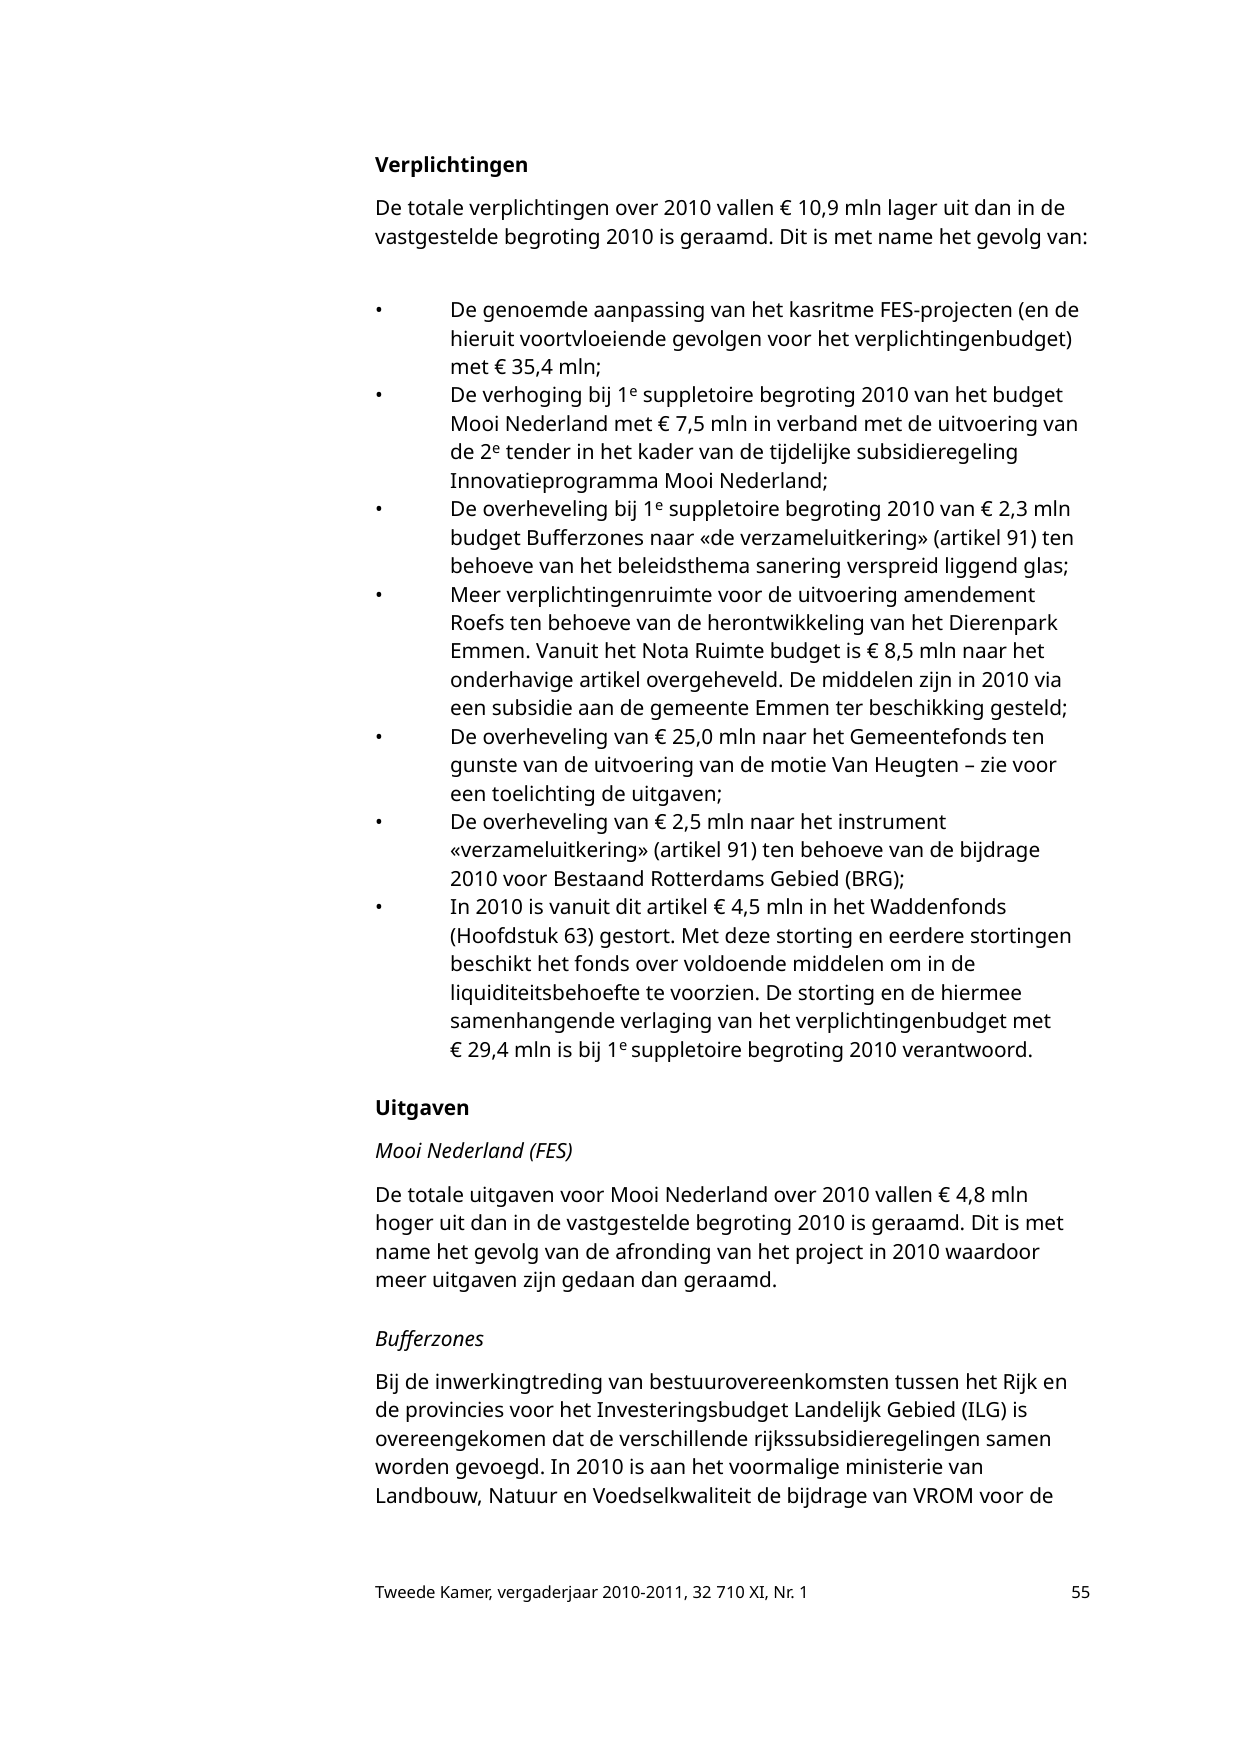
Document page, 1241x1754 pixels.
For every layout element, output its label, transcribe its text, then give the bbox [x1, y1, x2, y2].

list De overheveling van € 25,0 mln naar het Gemeentefonds ten gunste van de uitvoering van de motie Van Heugten – zie voor een toelichting de uitgaven; [375, 722, 1090, 807]
list In 2010 is vanuit dit artikel € 4,5 mln in het Waddenfonds (Hoofdstuk 63) gestort. Met deze storting en eerdere stortingen beschikt het fonds over voldoende middelen om in de liquiditeitsbehoefte te voorzien. De storting en de hiermee samenhangende verlaging van het verplichtingenbudget met € 29,4 mln is bij 1e suppletoire begroting 2010 verantwoord. [375, 892, 1090, 1063]
text Verplichtingen [375, 150, 1090, 178]
text Uitgaven [375, 1093, 1090, 1122]
text Bij de inwerkingtreding van bestuurovereenkomsten tussen het Rijk en de provincies voor het Investeringsbudget Landelijk Gebied (ILG) is overeengekomen dat de verschillende rijkssubsidieregelingen samen worden gevoegd. In 2010 is aan het voormalige ministerie van Landbouw, Natuur en Voedselkwaliteit de bijdrage van VROM voor de [375, 1367, 1090, 1509]
text Mooi Nederland (FES) [375, 1137, 1090, 1165]
list Meer verplichtingenruimte voor de uitvoering amendement Roefs ten behoeve van de herontwikkeling van het Dierenpark Emmen. Vanuit het Nota Ruimte budget is € 8,5 mln naar het onderhavige artikel overgeheveld. De middelen zijn in 2010 via een subsidie aan de gemeente Emmen ter beschikking gesteld; [375, 580, 1090, 722]
text De totale verplichtingen over 2010 vallen € 10,9 mln lager uit dan in de vastgestelde begroting 2010 is geraamd. Dit is met name het gevolg van: [375, 193, 1090, 250]
text De totale uitgaven voor Mooi Nederland over 2010 vallen € 4,8 mln hoger uit dan in de vastgestelde begroting 2010 is geraamd. Dit is met name het gevolg van de afronding van het project in 2010 waardoor meer uitgaven zijn gedaan dan geraamd. [375, 1180, 1090, 1294]
list De verhoging bij 1e suppletoire begroting 2010 van het budget Mooi Nederland met € 7,5 mln in verband met de uitvoering van de 2e tender in het kader van de tijdelijke subsidieregeling Innovatieprogramma Mooi Nederland; [375, 381, 1090, 494]
list De overheveling van € 2,5 mln naar het instrument «verzameluitkering» (artikel 91) ten behoeve van de bijdrage 2010 voor Bestaand Rotterdams Gebied (BRG); [375, 807, 1090, 892]
list De overheveling bij 1e suppletoire begroting 2010 van € 2,3 mln budget Bufferzones naar «de verzameluitkering» (artikel 91) ten behoeve van het beleidsthema sanering verspreid liggend glas; [375, 494, 1090, 580]
list De genoemde aanpassing van het kasritme FES-projecten (en de hieruit voortvloeiende gevolgen voor het verplichtingenbudget) met € 35,4 mln; [375, 295, 1090, 381]
text Bufferzones [375, 1324, 1090, 1352]
